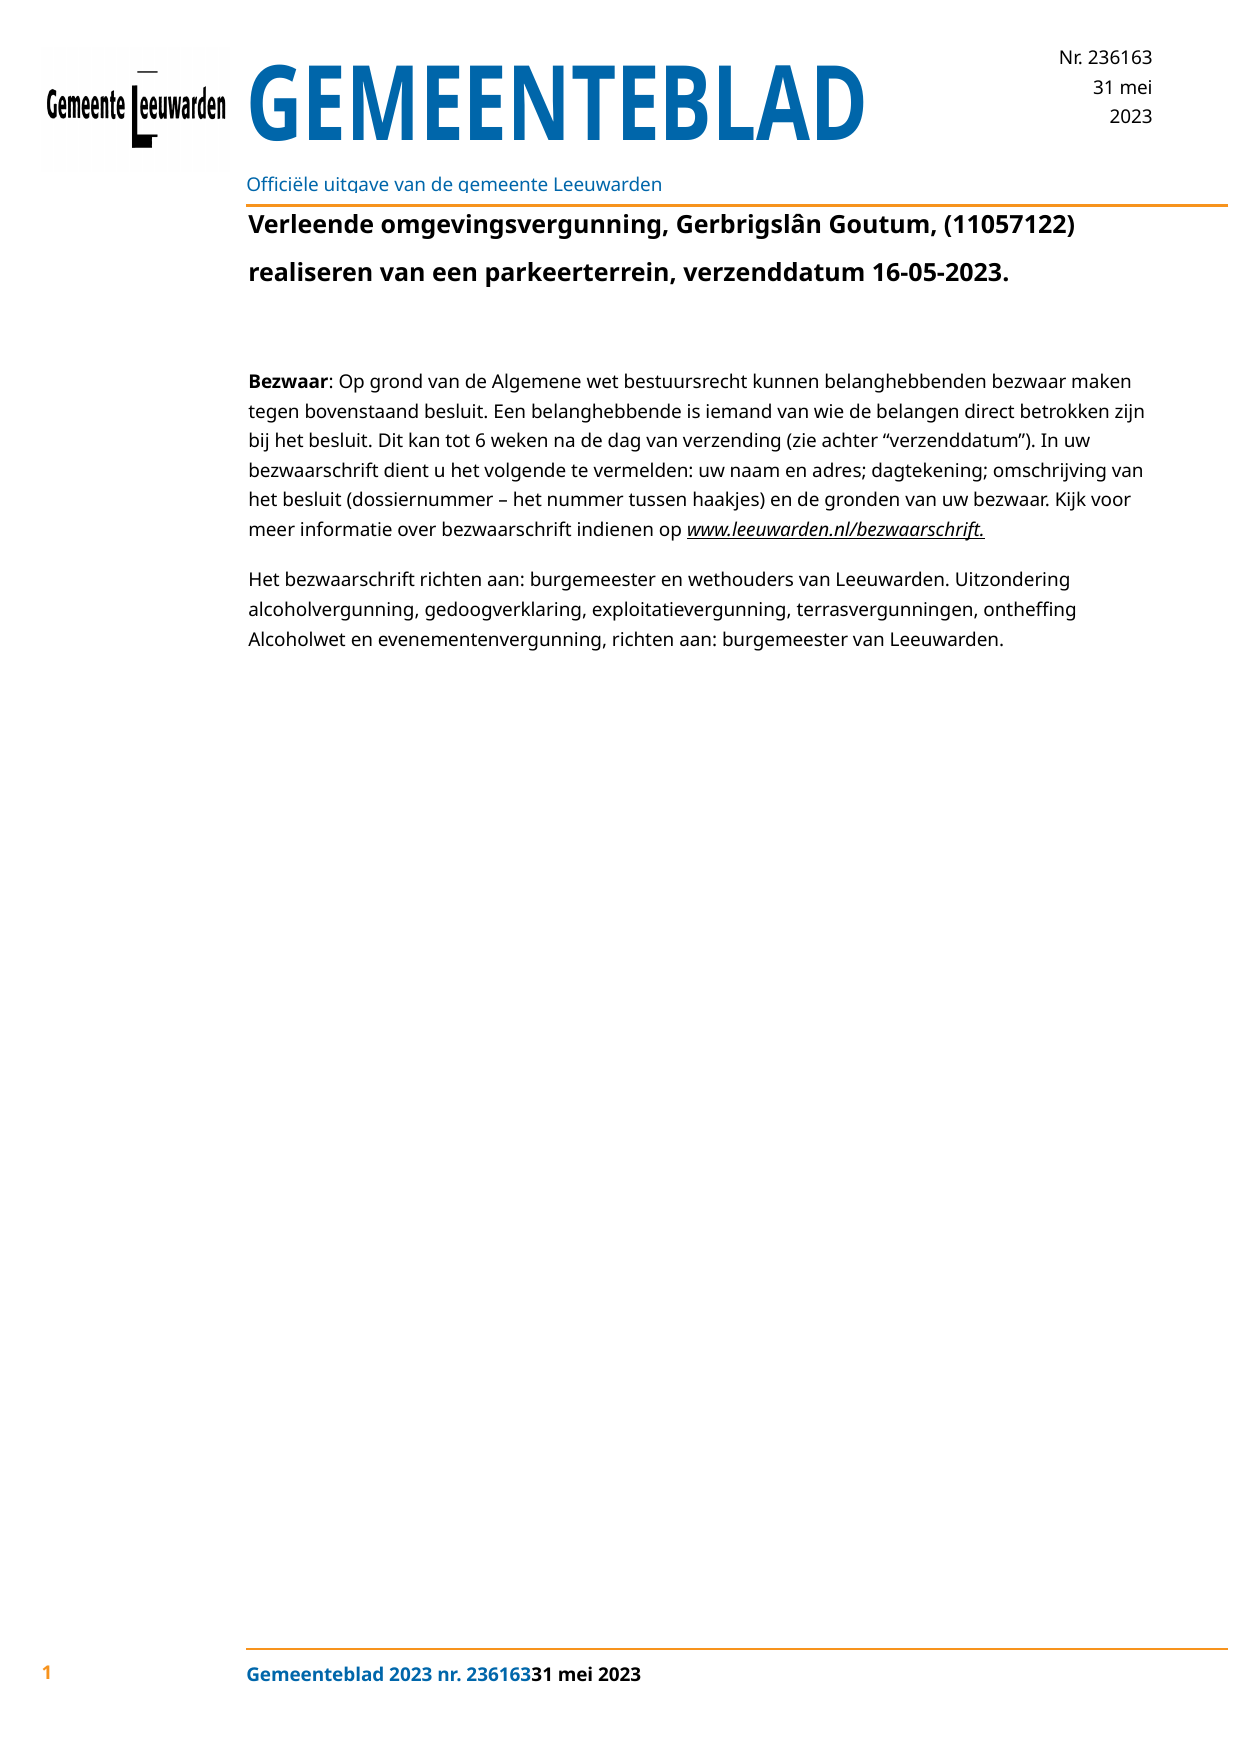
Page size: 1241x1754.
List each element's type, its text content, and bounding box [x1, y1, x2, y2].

picture [41, 47, 231, 172]
text Bezwaar: Op grond van de Algemene wet bestuursrecht kunnen belanghebbenden bezwaar maken tegen bovenstaand besluit. Een belanghebbende is iemand van wie de belangen direct betrokken zijn bij het besluit. Dit kan tot 6 weken na de dag van verzending (zie achter “verzenddatum”). In uw bezwaarschrift dient u het volgende te vermelden: uw naam en adres; dagtekening; omschrijving van het besluit (dossiernummer – het nummer tussen haakjes) en de gronden van uw bezwaar. Kijk voor meer informatie over bezwaarschrift indienen op www.leeuwarden.nl/bezwaarschrift. [248, 368, 1152, 542]
text Verleende omgevingsvergunning, Gerbrigslân Goutum, (11057122) realiseren van een parkeerterrein, verzenddatum 16-05-2023. [248, 207, 1152, 288]
text Het bezwaarschrift richten aan: burgemeester en wethouders van Leeuwarden. Uitzondering alcoholvergunning, gedoogverklaring, exploitatievergunning, terrasvergunningen, ontheffing Alcoholwet en evenementenvergunning, richten aan: burgemeester van Leeuwarden. [248, 567, 1152, 652]
